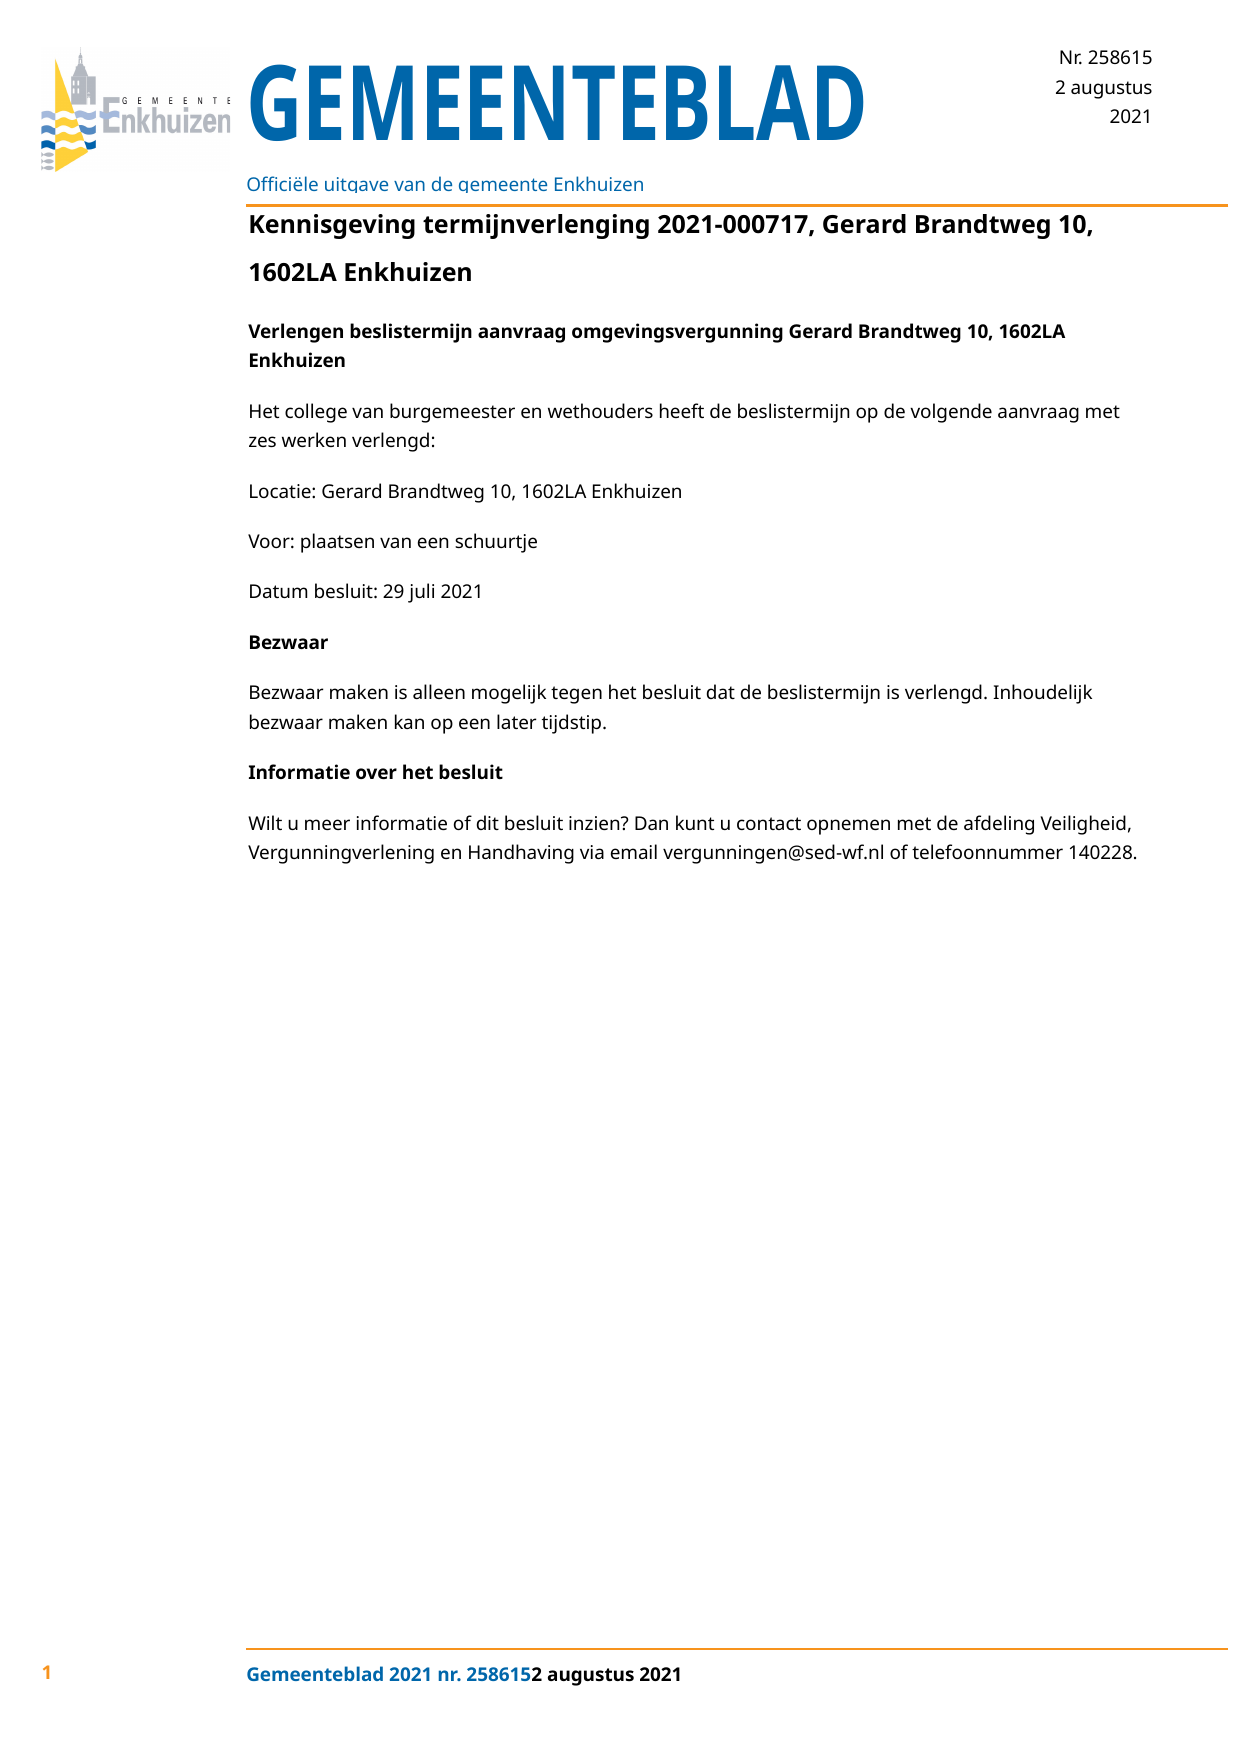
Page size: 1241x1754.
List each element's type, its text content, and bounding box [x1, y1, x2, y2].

text Bezwaar [248, 629, 1152, 655]
text Wilt u meer informatie of dit besluit inzien? Dan kunt u contact opnemen met de afdeling Veiligheid, Vergunningverlening en Handhaving via email vergunningen@sed-wf.nl of telefoonnummer 140228. [248, 810, 1152, 865]
text Informatie over het besluit [248, 759, 1152, 785]
text Locatie: Gerard Brandtweg 10, 1602LA Enkhuizen [248, 478, 1152, 504]
text Kennisgeving termijnverlenging 2021-000717, Gerard Brandtweg 10, 1602LA Enkhuizen [248, 207, 1152, 288]
text Bezwaar maken is alleen mogelijk tegen het besluit dat de beslistermijn is verlengd. Inhoudelijk bezwaar maken kan op een later tijdstip. [248, 679, 1152, 735]
text Voor: plaatsen van een schuurtje [248, 528, 1152, 554]
text Verlengen beslistermijn aanvraag omgevingsvergunning Gerard Brandtweg 10, 1602LA Enkhuizen [248, 318, 1152, 373]
picture [41, 47, 231, 172]
text Het college van burgemeester en wethouders heeft de beslistermijn op de volgende aanvraag met zes werken verlengd: [248, 398, 1152, 453]
text Datum besluit: 29 juli 2021 [248, 579, 1152, 604]
